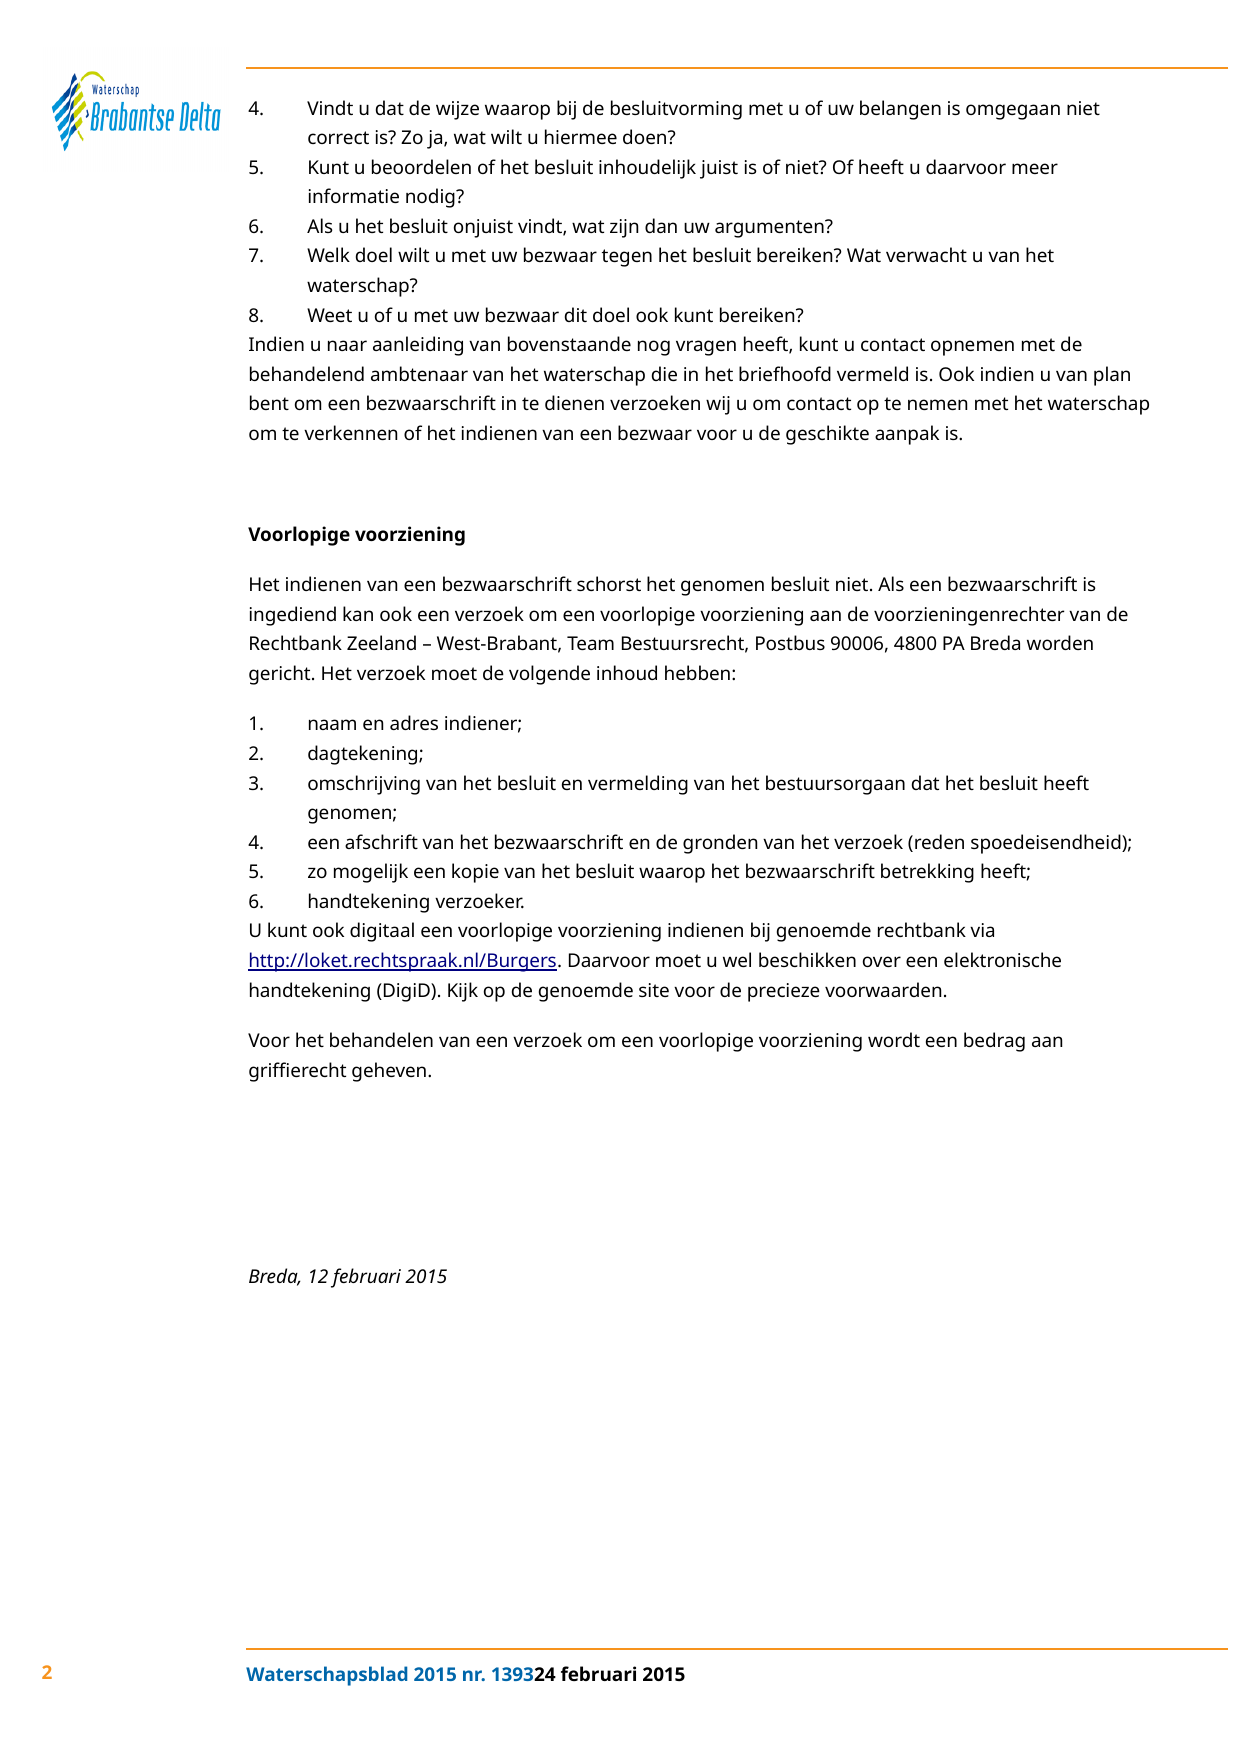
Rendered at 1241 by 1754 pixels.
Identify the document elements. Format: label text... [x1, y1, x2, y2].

list dagtekening; [248, 740, 1152, 766]
list Kunt u beoordelen of het besluit inhoudelijk juist is of niet? Of heeft u daarvoor meer informatie nodig? [248, 154, 1152, 209]
list handtekening verzoeker. [248, 888, 1152, 914]
list naam en adres indiener; [248, 711, 1152, 736]
text U kunt ook digitaal een voorlopige voorziening indienen bij genoemde rechtbank via http://loket.rechtspraak.nl/Burgers. Daarvoor moet u wel beschikken over een elektronische handtekening (DigiD). Kijk op de genoemde site voor de precieze voorwaarden. [248, 918, 1152, 1003]
text Het indienen van een bezwaarschrift schorst het genomen besluit niet. Als een bezwaarschrift is ingediend kan ook een verzoek om een voorlopige voorziening aan de voorzieningenrechter van de Rechtbank Zeeland – West-Brabant, Team Bestuursrecht, Postbus 90006, 4800 PA Breda worden gericht. Het verzoek moet de volgende inhoud hebben: [248, 571, 1152, 686]
text Breda, 12 februari 2015 [248, 1263, 1152, 1289]
list Vindt u dat de wijze waarop bij de besluitvorming met u of uw belangen is omgegaan niet correct is? Zo ja, wat wilt u hiermee doen? [248, 95, 1152, 150]
list Weet u of u met uw bezwaar dit doel ook kunt bereiken? [248, 302, 1152, 328]
text Indien u naar aanleiding van bovenstaande nog vragen heeft, kunt u contact opnemen met de behandelend ambtenaar van het waterschap die in het briefhoofd vermeld is. Ook indien u van plan bent om een bezwaarschrift in te dienen verzoeken wij u om contact op te nemen met het waterschap om te verkennen of het indienen van een bezwaar voor u de geschikte aanpak is. [248, 331, 1152, 446]
text Voorlopige voorziening [248, 521, 1152, 547]
picture [41, 47, 231, 172]
list Welk doel wilt u met uw bezwaar tegen het besluit bereiken? Wat verwacht u van het waterschap? [248, 243, 1152, 298]
list een afschrift van het bezwaarschrift en de gronden van het verzoek (reden spoedeisendheid); [248, 829, 1152, 855]
text Voor het behandelen van een verzoek om een voorlopige voorziening wordt een bedrag aan griffierecht geheven. [248, 1027, 1152, 1083]
list Als u het besluit onjuist vindt, wat zijn dan uw argumenten? [248, 213, 1152, 239]
list zo mogelijk een kopie van het besluit waarop het bezwaarschrift betrekking heeft; [248, 858, 1152, 884]
list omschrijving van het besluit en vermelding van het bestuursorgaan dat het besluit heeft genomen; [248, 770, 1152, 825]
